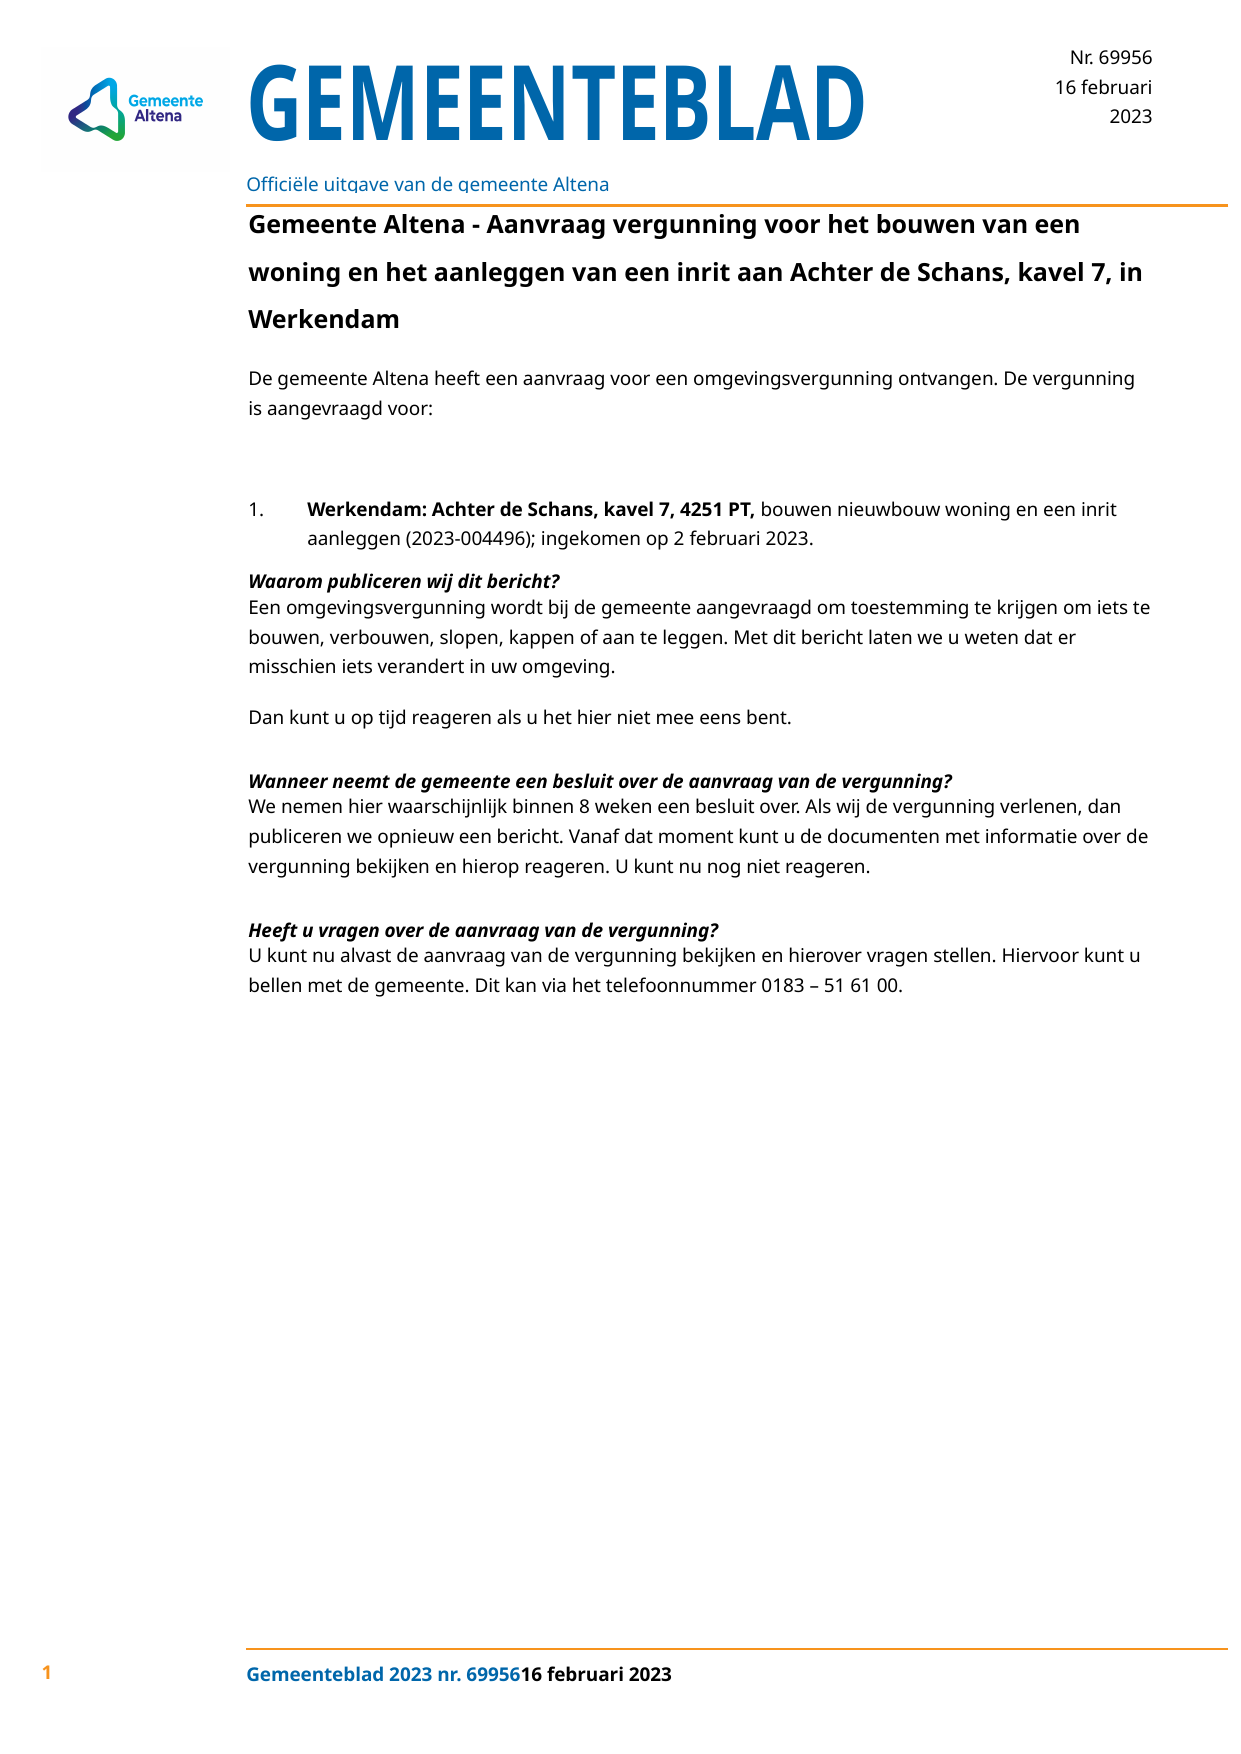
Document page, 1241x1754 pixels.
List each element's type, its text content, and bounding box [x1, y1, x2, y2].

text We nemen hier waarschijnlijk binnen 8 weken een besluit over. Als wij de vergunning verlenen, dan publiceren we opnieuw een bericht. Vanaf dat moment kunt u de documenten met informatie over de vergunning bekijken en hierop reageren. U kunt nu nog niet reageren. [248, 794, 1152, 878]
text Een omgevingsvergunning wordt bij de gemeente aangevraagd om toestemming te krijgen om iets te bouwen, verbouwen, slopen, kappen of aan te leggen. Met dit bericht laten we u weten dat er misschien iets verandert in uw omgeving. [248, 594, 1152, 679]
text Gemeente Altena - Aanvraag vergunning voor het bouwen van een woning en het aanleggen van een inrit aan Achter de Schans, kavel 7, in Werkendam [248, 207, 1152, 336]
text U kunt nu alvast de aanvraag van de vergunning bekijken en hierover vragen stellen. Hiervoor kunt u bellen met de gemeente. Dit kan via het telefoonnummer 0183 – 51 61 00. [248, 942, 1152, 998]
list Werkendam: Achter de Schans, kavel 7, 4251 PT, bouwen nieuwbouw woning en een inrit aanleggen (2023-004496); ingekomen op 2 februari 2023. [248, 496, 1152, 551]
text Waarom publiceren wij dit bericht? [248, 569, 1152, 594]
text Heeft u vragen over de aanvraag van de vergunning? [248, 917, 1152, 942]
picture [41, 47, 231, 172]
text Wanneer neemt de gemeente een besluit over de aanvraag van de vergunning? [248, 768, 1152, 794]
text Dan kunt u op tijd reageren als u het hier niet mee eens bent. [248, 704, 1152, 730]
text De gemeente Altena heeft een aanvraag voor een omgevingsvergunning ontvangen. De vergunning is aangevraagd voor: [248, 366, 1152, 421]
